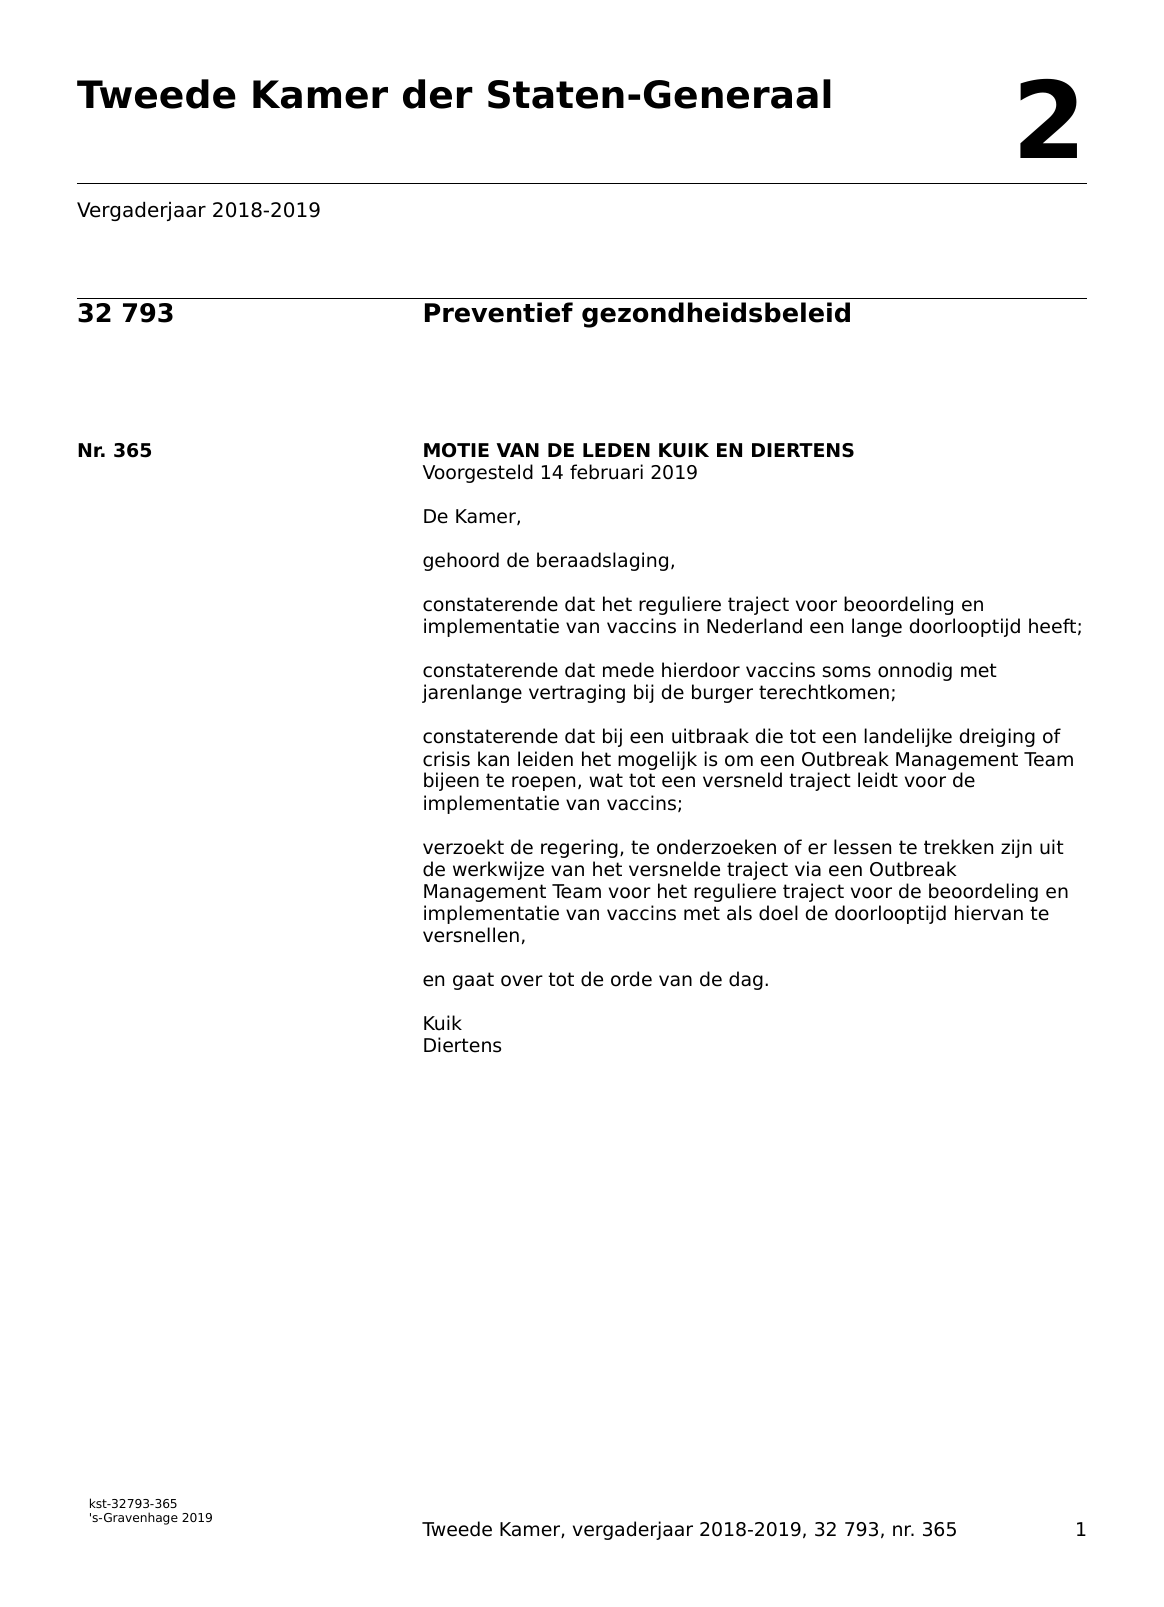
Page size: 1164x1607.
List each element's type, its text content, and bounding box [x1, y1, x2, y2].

text constaterende dat het reguliere traject voor beoordeling en implementatie van vaccins in Nederland een lange doorlooptijd heeft; [422, 594, 1087, 638]
text 's-Gravenhage 2019 [88, 1511, 323, 1525]
text gehoord de beraadslaging, [422, 550, 1087, 572]
table_cell Vergaderjaar 2018-2019 [77, 184, 1087, 298]
text De Kamer, [422, 506, 1087, 528]
text Voorgesteld 14 februari 2019 [422, 462, 1087, 484]
text constaterende dat bij een uitbraak die tot een landelijke dreiging of crisis kan leiden het mogelijk is om een Outbreak Management Team bijeen te roepen, wat tot een versneld traject leidt voor de implementatie van vaccins; [422, 726, 1087, 814]
subtitle Nr. 365 MOTIE VAN DE LEDEN KUIK EN DIERTENS [77, 440, 1087, 462]
table_header Tweede Kamer der Staten-Generaal [77, 59, 886, 183]
text Diertens [422, 1035, 1087, 1057]
table_header 2 [886, 59, 1087, 183]
text Kuik [422, 1013, 1087, 1035]
text verzoekt de regering, te onderzoeken of er lessen te trekken zijn uit de werkwijze van het versnelde traject via een Outbreak Management Team voor het reguliere traject voor de beoordeling en implementatie van vaccins met als doel de doorlooptijd hiervan te versnellen, [422, 837, 1087, 946]
text constaterende dat mede hierdoor vaccins soms onnodig met jarenlange vertraging bij de burger terechtkomen; [422, 660, 1087, 704]
subtitle 32 793 Preventief gezondheidsbeleid [77, 299, 1087, 329]
text kst-32793-365 [88, 1497, 323, 1511]
text en gaat over tot de orde van de dag. [422, 969, 1087, 991]
